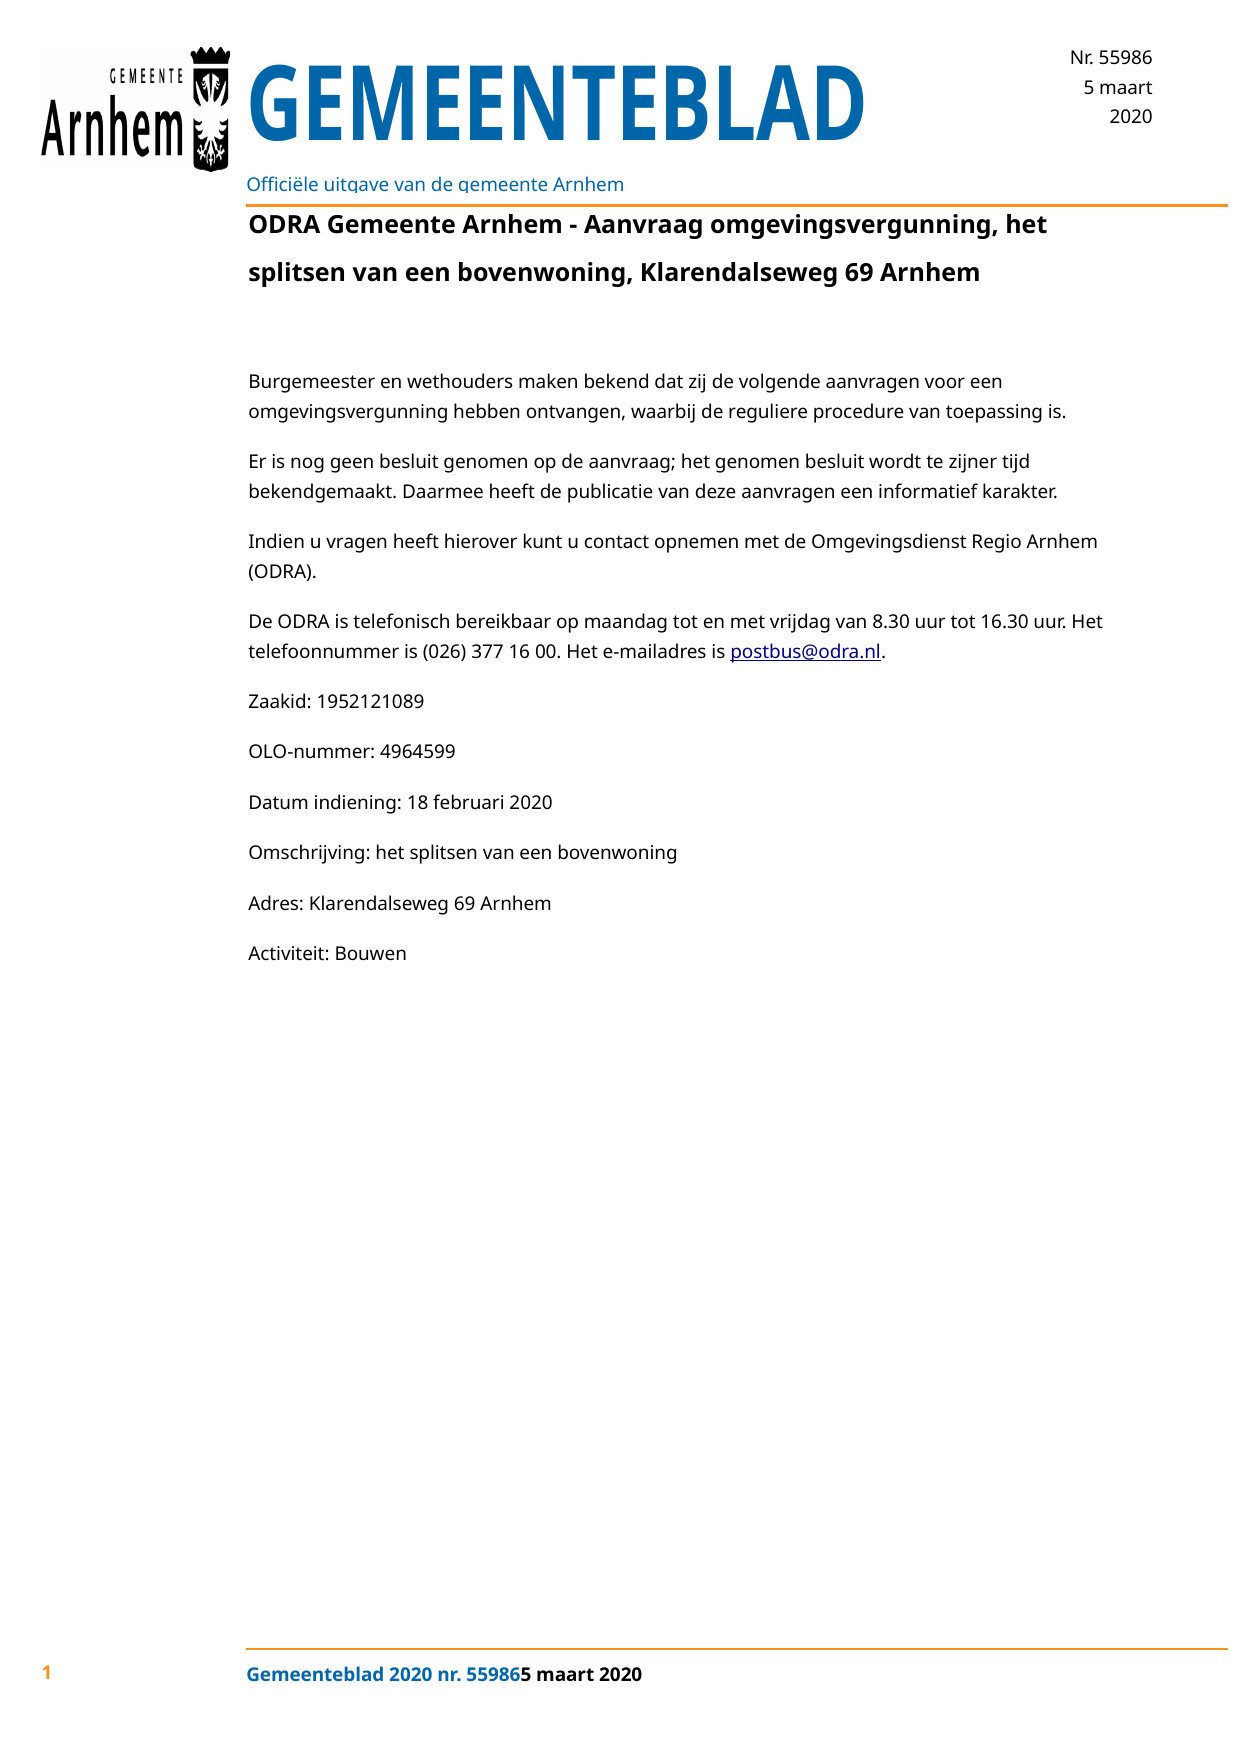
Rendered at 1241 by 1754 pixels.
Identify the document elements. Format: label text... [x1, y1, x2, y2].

text Datum indiening: 18 februari 2020 [248, 789, 1152, 815]
text OLO-nummer: 4964599 [248, 739, 1152, 764]
text De ODRA is telefonisch bereikbaar op maandag tot en met vrijdag van 8.30 uur tot 16.30 uur. Het telefoonnummer is (026) 377 16 00. Het e-mailadres is postbus@odra.nl. [248, 608, 1152, 664]
text Adres: Klarendalseweg 69 Arnhem [248, 890, 1152, 916]
text Indien u vragen heeft hierover kunt u contact opnemen met de Omgevingsdienst Regio Arnhem (ODRA). [248, 528, 1152, 584]
text ODRA Gemeente Arnhem - Aanvraag omgevingsvergunning, het splitsen van een bovenwoning, Klarendalseweg 69 Arnhem [248, 207, 1152, 288]
text Omschrijving: het splitsen van een bovenwoning [248, 839, 1152, 865]
text Activiteit: Bouwen [248, 940, 1152, 966]
text Burgemeester en wethouders maken bekend dat zij de volgende aanvragen voor een omgevingsvergunning hebben ontvangen, waarbij de reguliere procedure van toepassing is. [248, 368, 1152, 424]
text Er is nog geen besluit genomen op de aanvraag; het genomen besluit wordt te zijner tijd bekendgemaakt. Daarmee heeft de publicatie van deze aanvragen een informatief karakter. [248, 448, 1152, 504]
text Zaakid: 1952121089 [248, 688, 1152, 714]
picture [41, 47, 231, 172]
